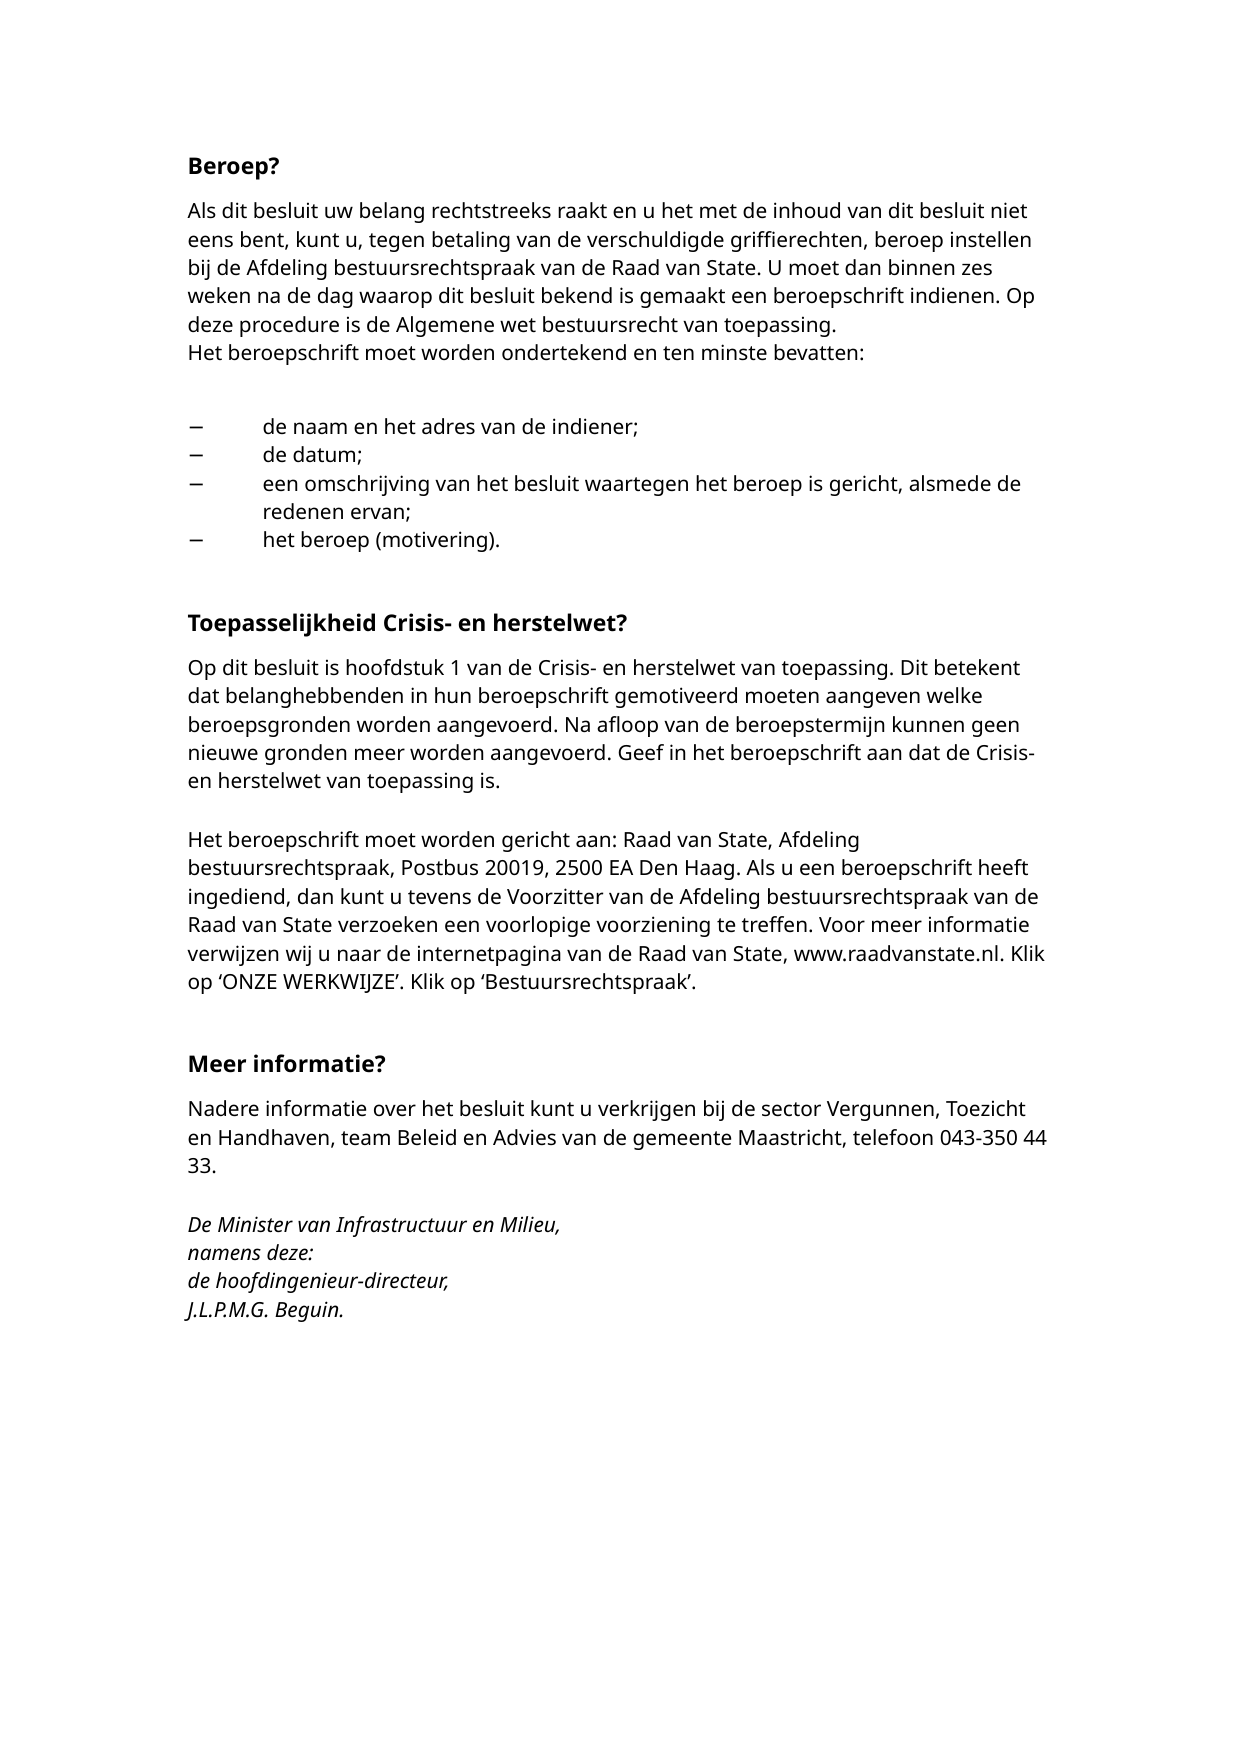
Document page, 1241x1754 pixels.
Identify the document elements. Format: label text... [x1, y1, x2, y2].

text namens deze: [187, 1238, 1053, 1267]
text J.L.P.M.G. Beguin. [187, 1295, 1053, 1323]
list het beroep (motivering). [187, 526, 1053, 554]
list een omschrijving van het besluit waartegen het beroep is gericht, alsmede de redenen ervan; [187, 469, 1053, 526]
subtitle Beroep? [187, 150, 1053, 181]
text Als dit besluit uw belang rechtstreeks raakt en u het met de inhoud van dit besluit niet eens bent, kunt u, tegen betaling van de verschuldigde griffierechten, beroep instellen bij de Afdeling bestuursrechtspraak van de Raad van State. U moet dan binnen zes weken na de dag waarop dit besluit bekend is gemaakt een beroepschrift indienen. Op deze procedure is de Algemene wet bestuursrecht van toepassing. [187, 196, 1053, 338]
subtitle Meer informatie? [187, 1048, 1053, 1079]
text De Minister van Infrastructuur en Milieu, [187, 1210, 1053, 1238]
text Nadere informatie over het besluit kunt u verkrijgen bij de sector Vergunnen, Toezicht en Handhaven, team Beleid en Advies van de gemeente Maastricht, telefoon 043-350 44 33. [187, 1094, 1053, 1180]
subtitle Toepasselijkheid Crisis- en herstelwet? [187, 607, 1053, 638]
text Het beroepschrift moet worden ondertekend en ten minste bevatten: [187, 338, 1053, 367]
list de datum; [187, 440, 1053, 469]
text Het beroepschrift moet worden gericht aan: Raad van State, Afdeling bestuursrechtspraak, Postbus 20019, 2500 EA Den Haag. Als u een beroepschrift heeft ingediend, dan kunt u tevens de Voorzitter van de Afdeling bestuursrechtspraak van de Raad van State verzoeken een voorlopige voorziening te treffen. Voor meer informatie verwijzen wij u naar de internetpagina van de Raad van State, www.raadvanstate.nl. Klik op ‘ONZE WERKWIJZE’. Klik op ‘Bestuursrechtspraak’. [187, 825, 1053, 996]
text de hoofdingenieur-directeur, [187, 1267, 1053, 1295]
list de naam en het adres van de indiener; [187, 412, 1053, 440]
text Op dit besluit is hoofdstuk 1 van de Crisis- en herstelwet van toepassing. Dit betekent dat belanghebbenden in hun beroepschrift gemotiveerd moeten aangeven welke beroepsgronden worden aangevoerd. Na afloop van de beroepstermijn kunnen geen nieuwe gronden meer worden aangevoerd. Geef in het beroepschrift aan dat de Crisis- en herstelwet van toepassing is. [187, 653, 1053, 795]
